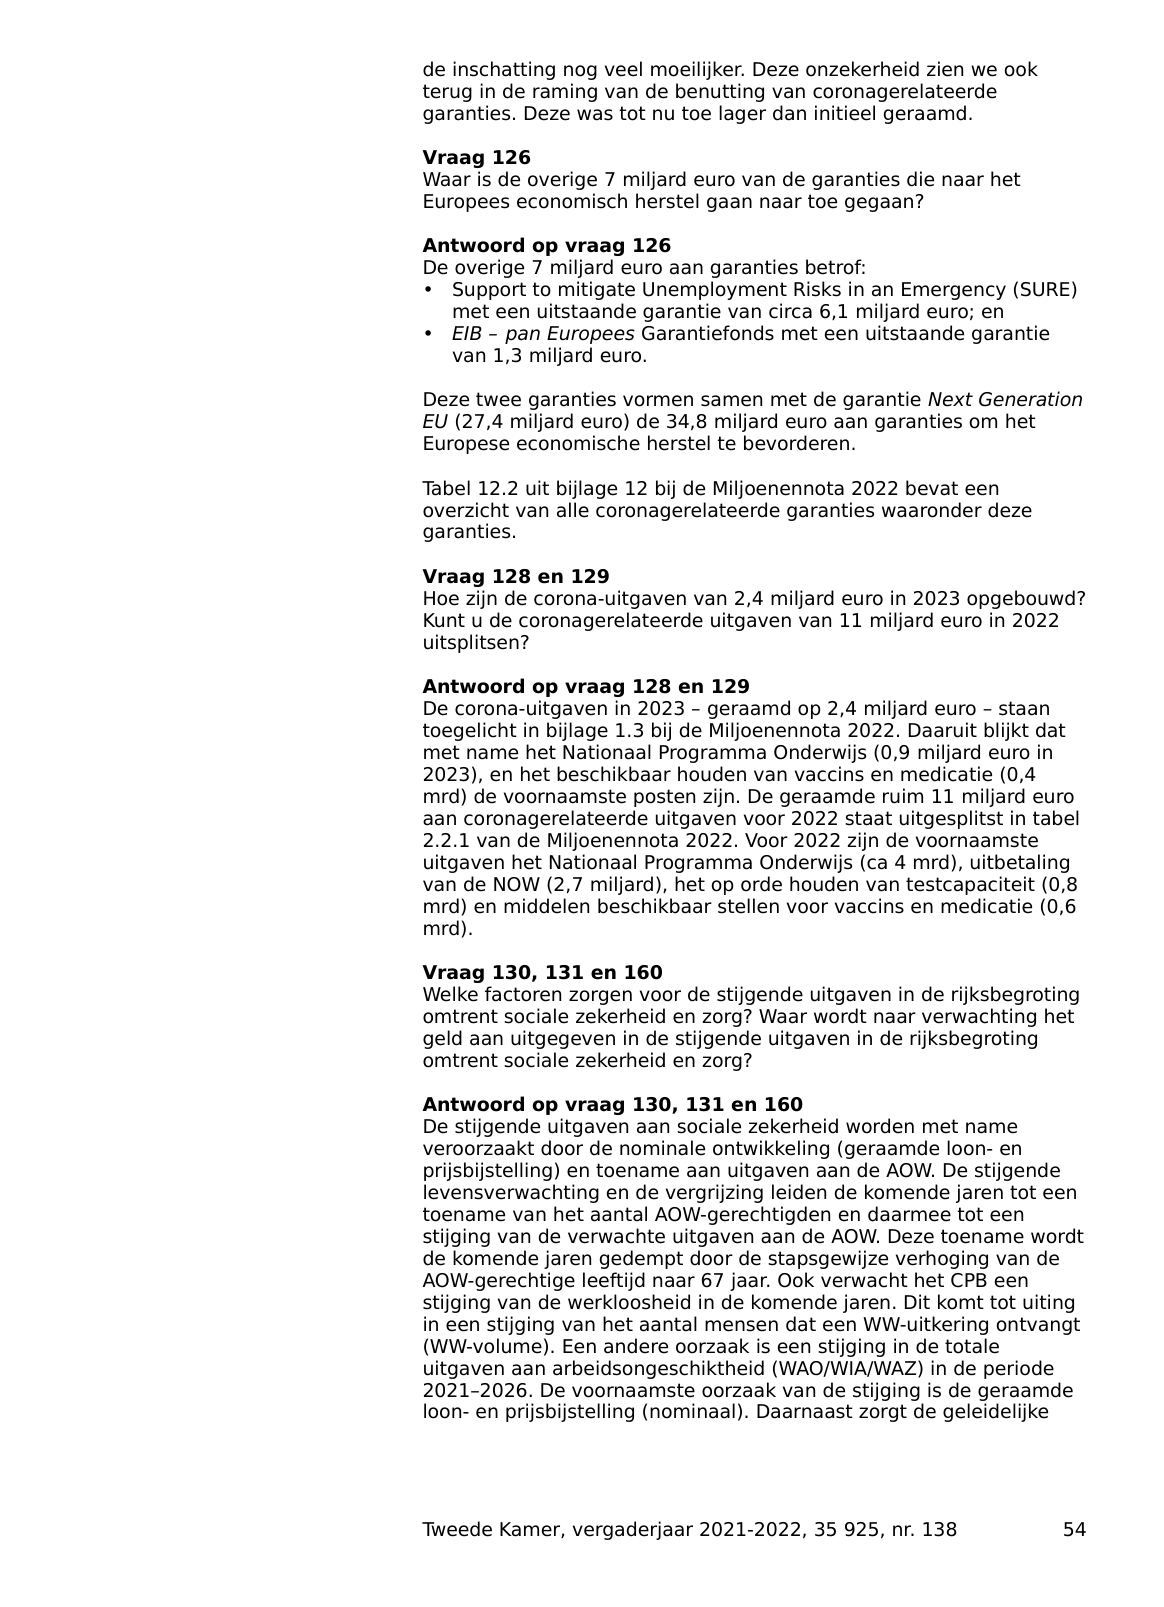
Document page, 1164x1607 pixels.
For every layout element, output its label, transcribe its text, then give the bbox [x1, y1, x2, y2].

text Tabel 12.2 uit bijlage 12 bij de Miljoenennota 2022 bevat een overzicht van alle coronagerelateerde garanties waaronder deze garanties. [422, 477, 1087, 543]
subtitle Antwoord op vraag 128 en 129 [422, 676, 1087, 698]
subtitle Vraag 126 [422, 147, 1087, 169]
text Deze twee garanties vormen samen met de garantie Next Generation EU (27,4 miljard euro) de 34,8 miljard euro aan garanties om het Europese economische herstel te bevorderen. [422, 389, 1087, 455]
text De corona-uitgaven in 2023 – geraamd op 2,4 miljard euro – staan toegelicht in bijlage 1.3 bij de Miljoenennota 2022. Daaruit blijkt dat met name het Nationaal Programma Onderwijs (0,9 miljard euro in 2023), en het beschikbaar houden van vaccins en medicatie (0,4 mrd) de voornaamste posten zijn. De geraamde ruim 11 miljard euro aan coronagerelateerde uitgaven voor 2022 staat uitgesplitst in tabel 2.2.1 van de Miljoenennota 2022. Voor 2022 zijn de voornaamste uitgaven het Nationaal Programma Onderwijs (ca 4 mrd), uitbetaling van de NOW (2,7 miljard), het op orde houden van testcapaciteit (0,8 mrd) en middelen beschikbaar stellen voor vaccins en medicatie (0,6 mrd). [422, 698, 1087, 939]
subtitle Vraag 130, 131 en 160 [422, 962, 1087, 984]
text Hoe zijn de corona-uitgaven van 2,4 miljard euro in 2023 opgebouwd? Kunt u de coronagerelateerde uitgaven van 11 miljard euro in 2022 uitsplitsen? [422, 588, 1087, 653]
text Waar is de overige 7 miljard euro van de garanties die naar het Europees economisch herstel gaan naar toe gegaan? [422, 169, 1087, 213]
text • EIB – pan Europees Garantiefonds met een uitstaande garantie van 1,3 miljard euro. [422, 323, 1087, 367]
subtitle Antwoord op vraag 130, 131 en 160 [422, 1094, 1087, 1116]
text Welke factoren zorgen voor de stijgende uitgaven in de rijksbegroting omtrent sociale zekerheid en zorg? Waar wordt naar verwachting het geld aan uitgegeven in de stijgende uitgaven in de rijksbegroting omtrent sociale zekerheid en zorg? [422, 984, 1087, 1072]
text De stijgende uitgaven aan sociale zekerheid worden met name veroorzaakt door de nominale ontwikkeling (geraamde loon- en prijsbijstelling) en toename aan uitgaven aan de AOW. De stijgende levensverwachting en de vergrijzing leiden de komende jaren tot een toename van het aantal AOW-gerechtigden en daarmee tot een stijging van de verwachte uitgaven aan de AOW. Deze toename wordt de komende jaren gedempt door de stapsgewijze verhoging van de AOW-gerechtige leeftijd naar 67 jaar. Ook verwacht het CPB een stijging van de werkloosheid in de komende jaren. Dit komt tot uiting in een stijging van het aantal mensen dat een WW-uitkering ontvangt (WW-volume). Een andere oorzaak is een stijging in de totale uitgaven aan arbeidsongeschiktheid (WAO/WIA/WAZ) in de periode 2021–2026. De voornaamste oorzaak van de stijging is de geraamde loon- en prijsbijstelling (nominaal). Daarnaast zorgt de geleidelijke [422, 1116, 1087, 1423]
text • Support to mitigate Unemployment Risks in an Emergency (SURE) met een uitstaande garantie van circa 6,1 miljard euro; en [422, 279, 1087, 323]
text De overige 7 miljard euro aan garanties betrof: [422, 257, 1087, 279]
text de inschatting nog veel moeilijker. Deze onzekerheid zien we ook terug in de raming van de benutting van coronagerelateerde garanties. Deze was tot nu toe lager dan initieel geraamd. [422, 59, 1087, 125]
subtitle Antwoord op vraag 126 [422, 235, 1087, 257]
subtitle Vraag 128 en 129 [422, 566, 1087, 588]
